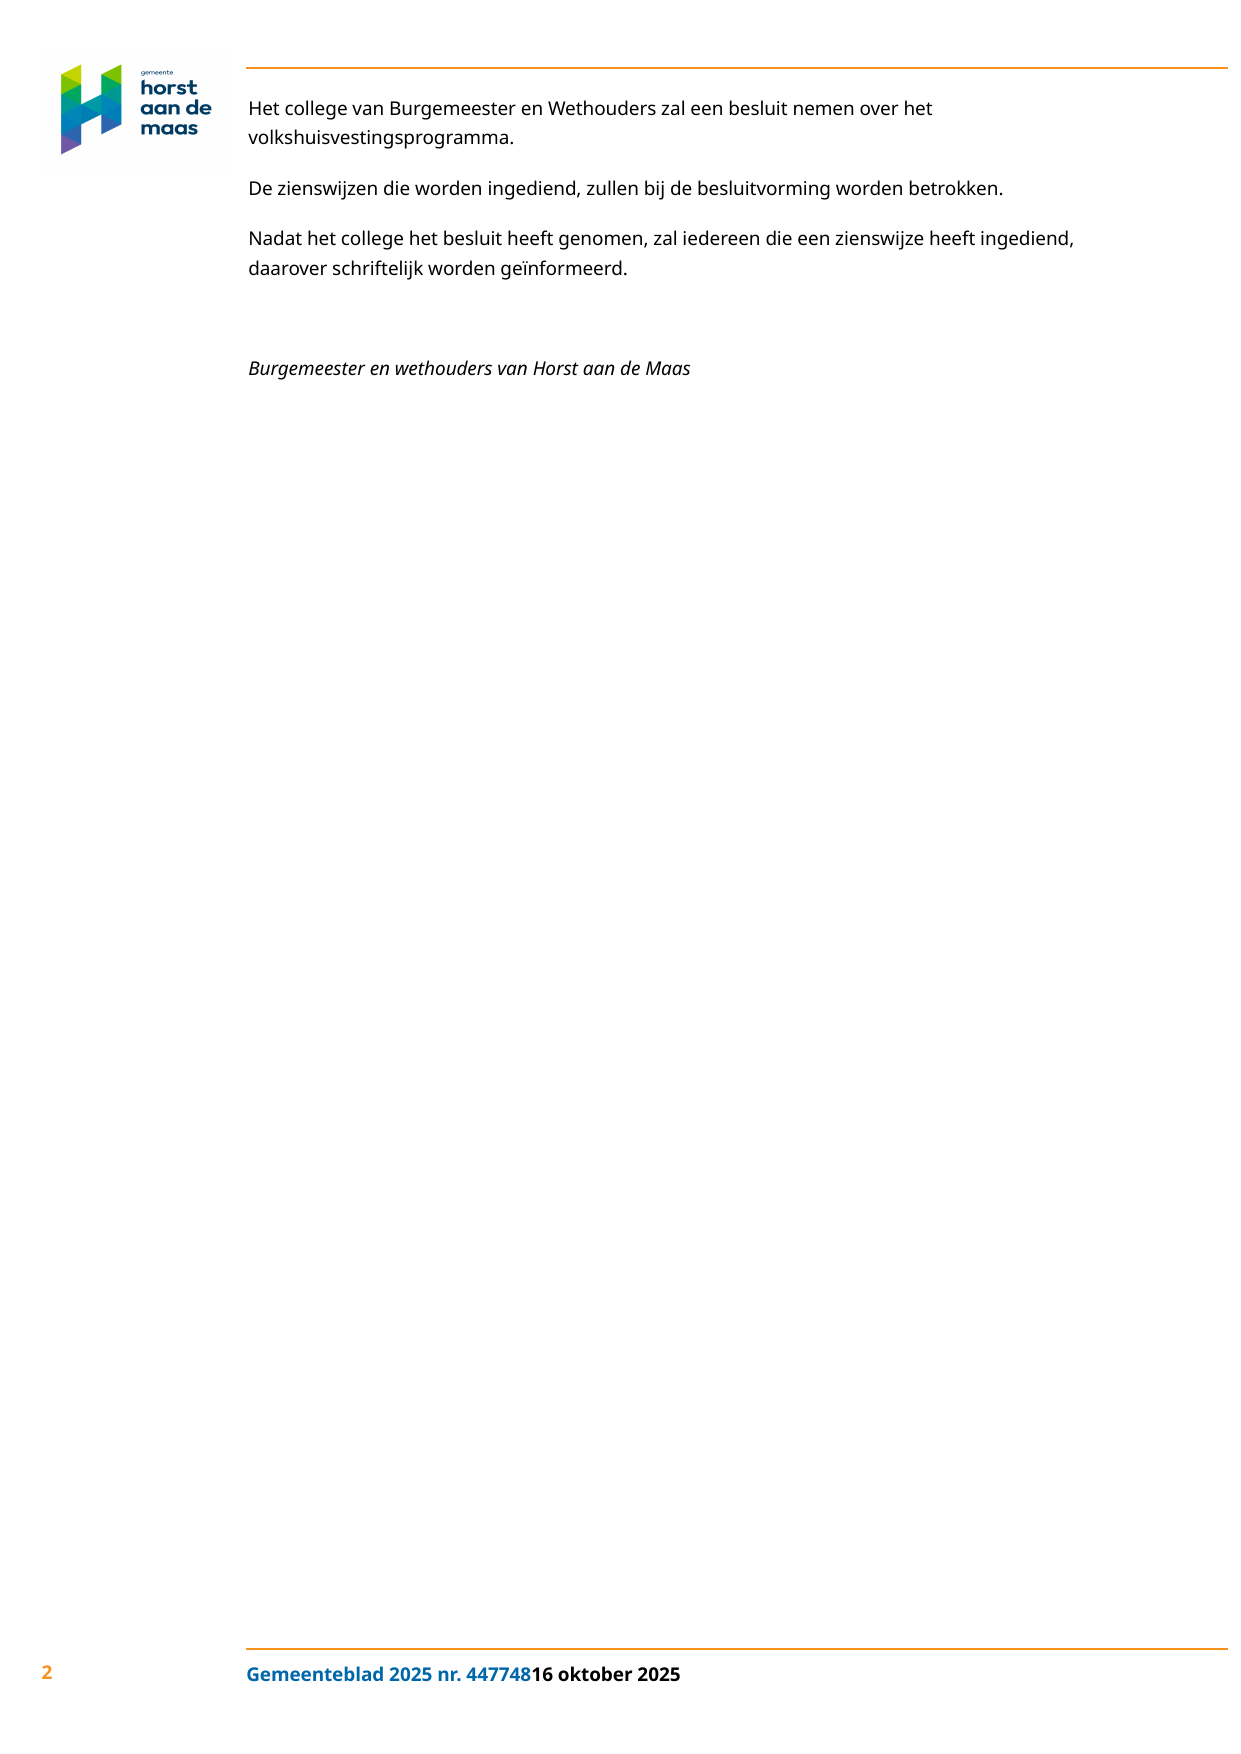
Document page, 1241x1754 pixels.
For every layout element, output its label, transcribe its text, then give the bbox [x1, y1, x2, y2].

picture [41, 47, 231, 172]
text Het college van Burgemeester en Wethouders zal een besluit nemen over het volkshuisvestingsprogramma. [248, 95, 1152, 150]
text Burgemeester en wethouders van Horst aan de Maas [248, 356, 1152, 381]
text Nadat het college het besluit heeft genomen, zal iedereen die een zienswijze heeft ingediend, daarover schriftelijk worden geïnformeerd. [248, 225, 1152, 281]
text De zienswijzen die worden ingediend, zullen bij de besluitvorming worden betrokken. [248, 175, 1152, 201]
